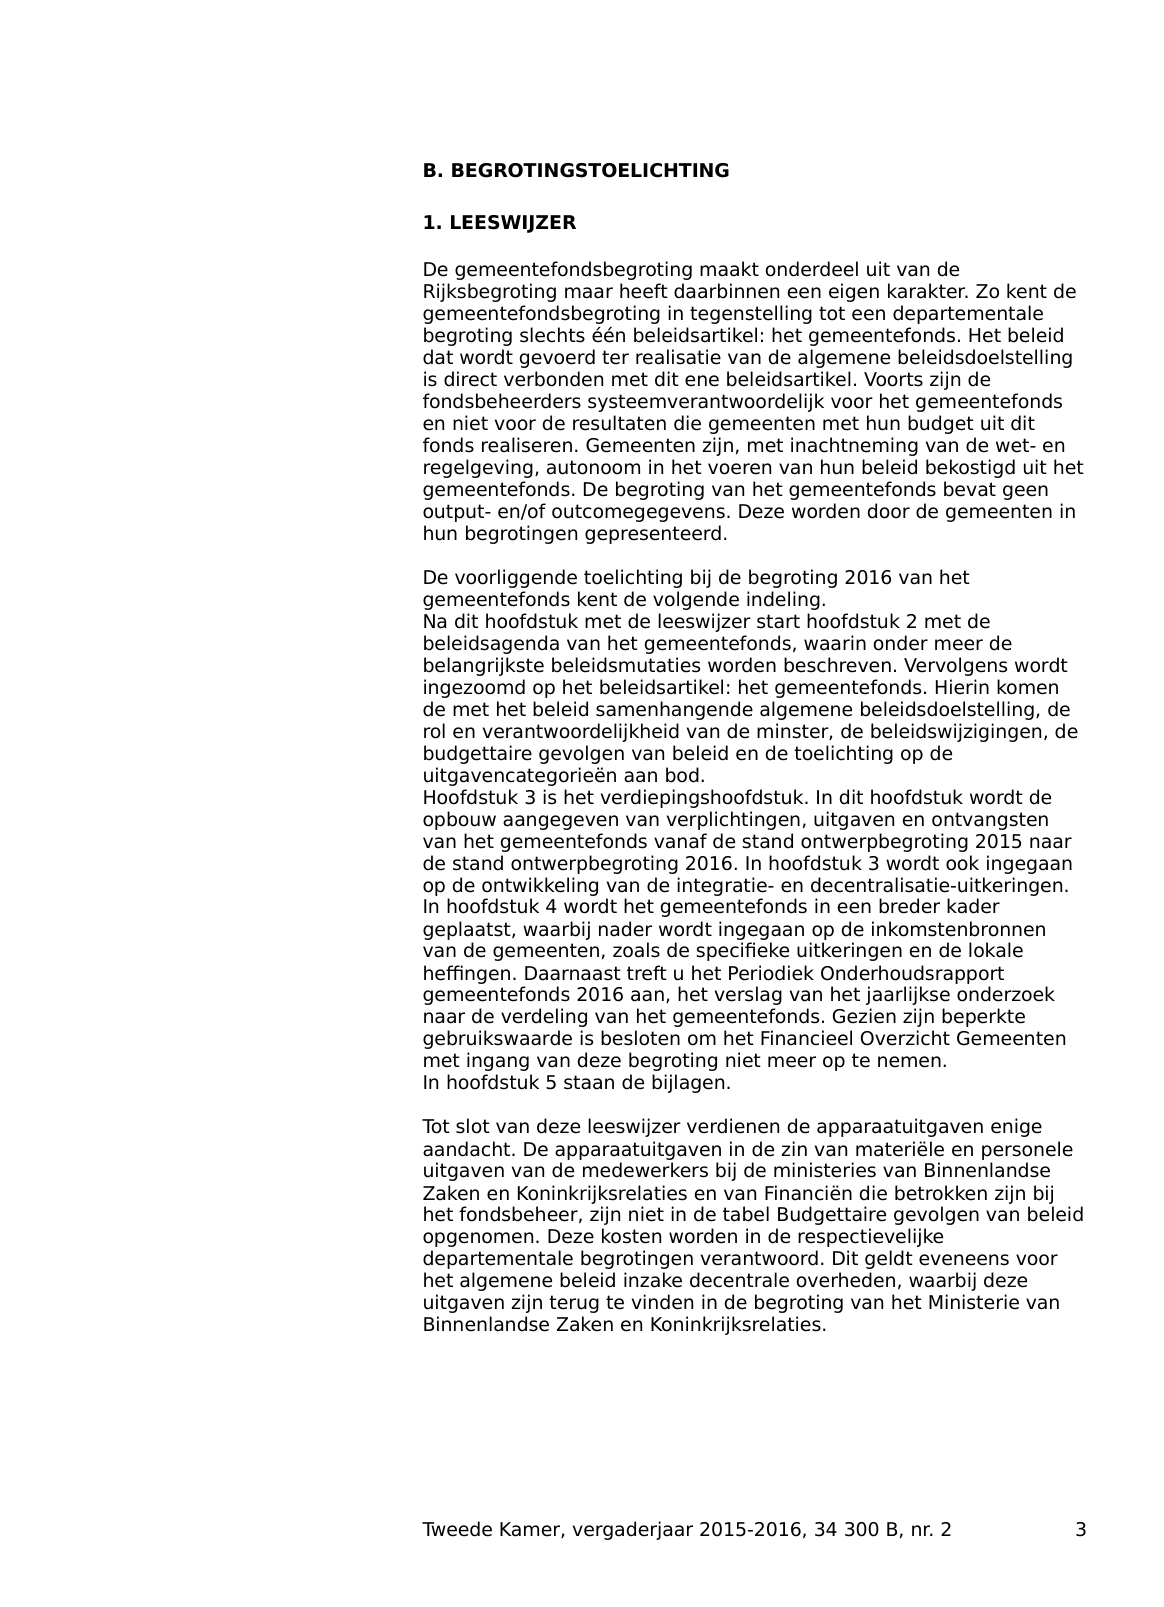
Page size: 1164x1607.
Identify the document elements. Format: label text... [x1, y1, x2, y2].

text Hoofdstuk 3 is het verdiepingshoofdstuk. In dit hoofdstuk wordt de opbouw aangegeven van verplichtingen, uitgaven en ontvangsten van het gemeentefonds vanaf de stand ontwerpbegroting 2015 naar de stand ontwerpbegroting 2016. In hoofdstuk 3 wordt ook ingegaan op de ontwikkeling van de integratie- en decentralisatie-uitkeringen. In hoofdstuk 4 wordt het gemeentefonds in een breder kader geplaatst, waarbij nader wordt ingegaan op de inkomstenbronnen van de gemeenten, zoals de specifieke uitkeringen en de lokale heffingen. Daarnaast treft u het Periodiek Onderhoudsrapport gemeentefonds 2016 aan, het verslag van het jaarlijkse onderzoek naar de verdeling van het gemeentefonds. Gezien zijn beperkte gebruikswaarde is besloten om het Financieel Overzicht Gemeenten met ingang van deze begroting niet meer op te nemen. [422, 787, 1087, 1072]
subtitle 1. LEESWIJZER [422, 212, 1087, 234]
text Tot slot van deze leeswijzer verdienen de apparaatuitgaven enige aandacht. De apparaatuitgaven in de zin van materiële en personele uitgaven van de medewerkers bij de ministeries van Binnenlandse Zaken en Koninkrijksrelaties en van Financiën die betrokken zijn bij het fondsbeheer, zijn niet in de tabel Budgettaire gevolgen van beleid opgenomen. Deze kosten worden in de respectievelijke departementale begrotingen verantwoord. Dit geldt eveneens voor het algemene beleid inzake decentrale overheden, waarbij deze uitgaven zijn terug te vinden in de begroting van het Ministerie van Binnenlandse Zaken en Koninkrijksrelaties. [422, 1116, 1087, 1336]
subtitle B. BEGROTINGSTOELICHTING [422, 160, 1087, 182]
text De gemeentefondsbegroting maakt onderdeel uit van de Rijksbegroting maar heeft daarbinnen een eigen karakter. Zo kent de gemeentefondsbegroting in tegenstelling tot een departementale begroting slechts één beleidsartikel: het gemeentefonds. Het beleid dat wordt gevoerd ter realisatie van de algemene beleidsdoelstelling is direct verbonden met dit ene beleidsartikel. Voorts zijn de fondsbeheerders systeemverantwoordelijk voor het gemeentefonds en niet voor de resultaten die gemeenten met hun budget uit dit fonds realiseren. Gemeenten zijn, met inachtneming van de wet- en regelgeving, autonoom in het voeren van hun beleid bekostigd uit het gemeentefonds. De begroting van het gemeentefonds bevat geen output- en/of outcomegegevens. Deze worden door de gemeenten in hun begrotingen gepresenteerd. [422, 259, 1087, 544]
text In hoofdstuk 5 staan de bijlagen. [422, 1072, 1087, 1094]
text Na dit hoofdstuk met de leeswijzer start hoofdstuk 2 met de beleidsagenda van het gemeentefonds, waarin onder meer de belangrijkste beleidsmutaties worden beschreven. Vervolgens wordt ingezoomd op het beleidsartikel: het gemeentefonds. Hierin komen de met het beleid samenhangende algemene beleidsdoelstelling, de rol en verantwoordelijkheid van de minster, de beleidswijzigingen, de budgettaire gevolgen van beleid en de toelichting op de uitgavencategorieën aan bod. [422, 611, 1087, 787]
text De voorliggende toelichting bij de begroting 2016 van het gemeentefonds kent de volgende indeling. [422, 567, 1087, 611]
